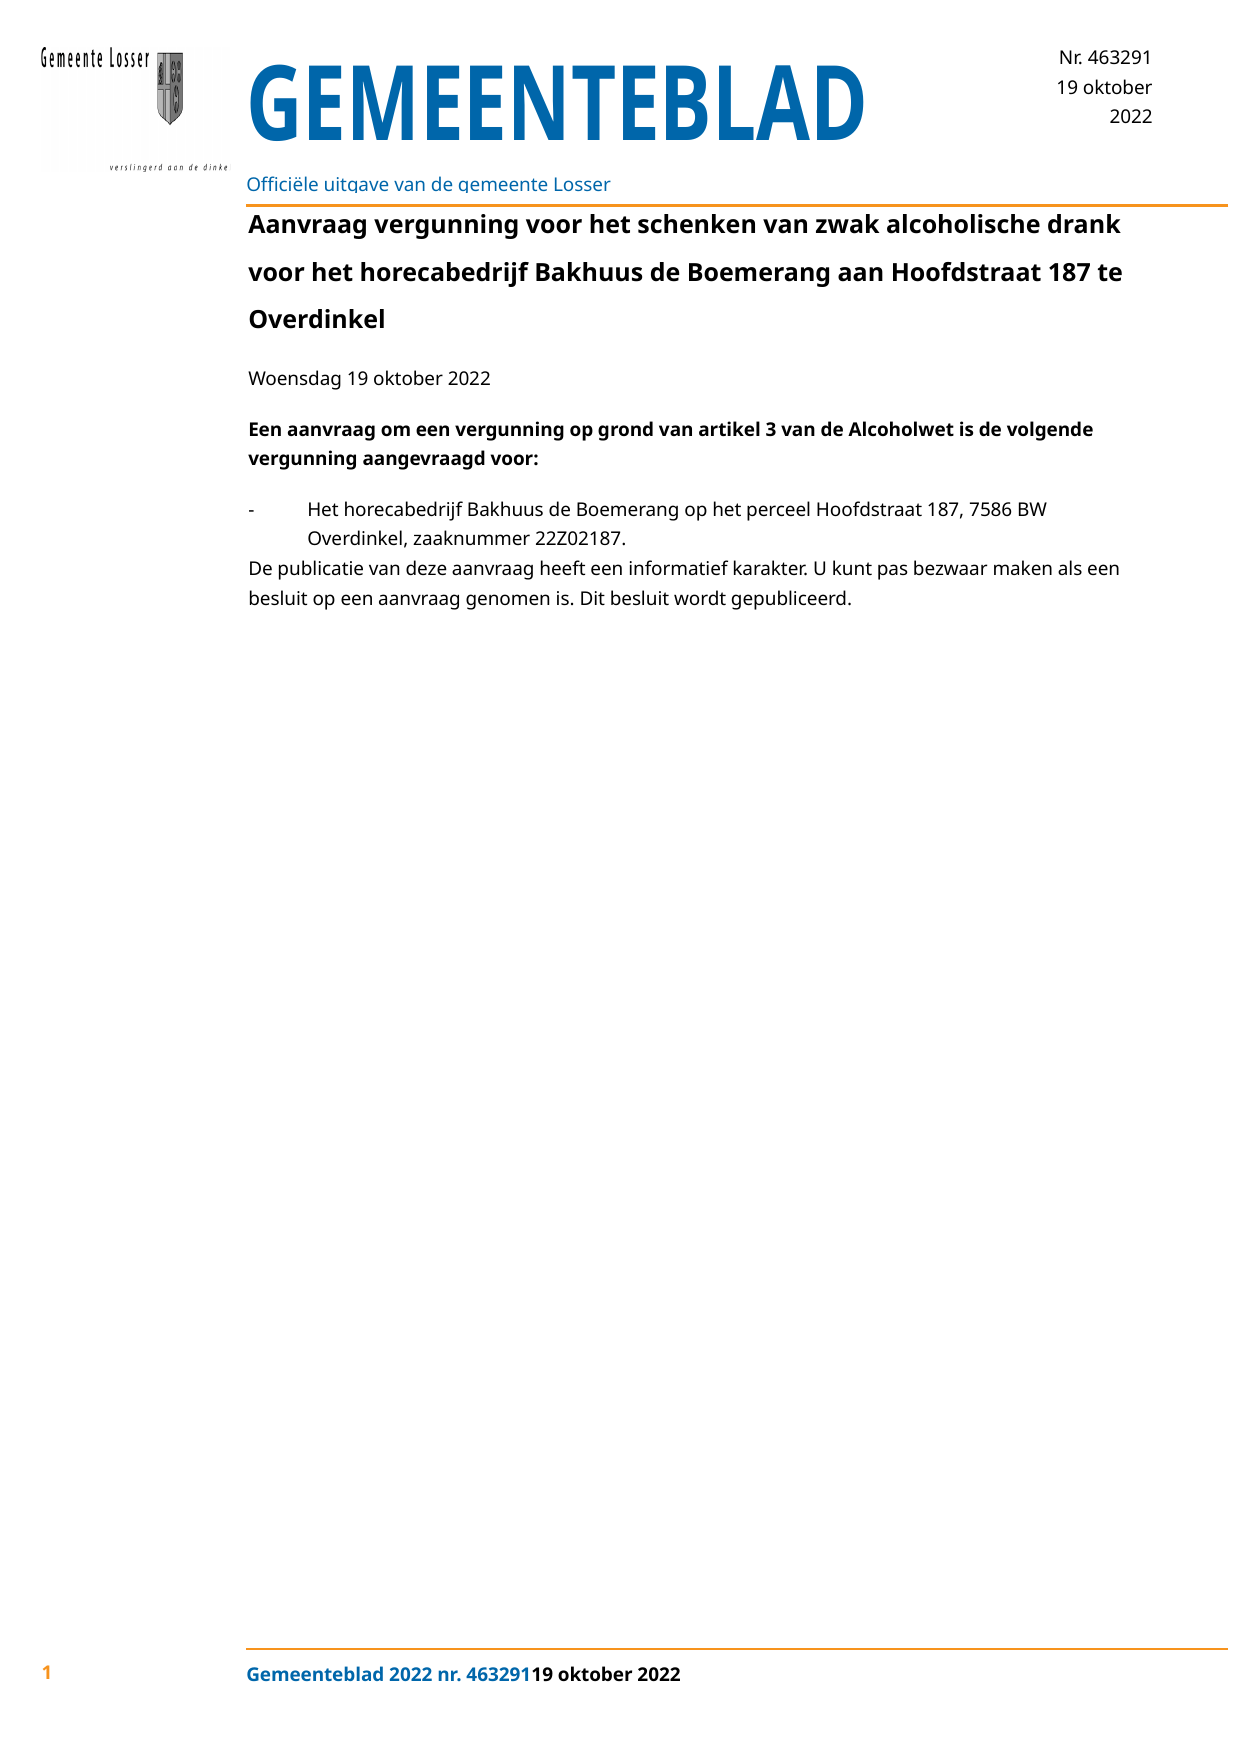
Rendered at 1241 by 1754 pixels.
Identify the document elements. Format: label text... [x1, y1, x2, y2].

text Aanvraag vergunning voor het schenken van zwak alcoholische drank voor het horecabedrijf Bakhuus de Boemerang aan Hoofdstraat 187 te Overdinkel [248, 207, 1152, 336]
text Woensdag 19 oktober 2022 [248, 366, 1152, 391]
picture [41, 47, 231, 172]
list Het horecabedrijf Bakhuus de Boemerang op het perceel Hoofdstraat 187, 7586 BW Overdinkel, zaaknummer 22Z02187. [248, 496, 1152, 551]
text Een aanvraag om een vergunning op grond van artikel 3 van de Alcoholwet is de volgende vergunning aangevraagd voor: [248, 416, 1152, 471]
text De publicatie van deze aanvraag heeft een informatief karakter. U kunt pas bezwaar maken als een besluit op een aanvraag genomen is. Dit besluit wordt gepubliceerd. [248, 555, 1152, 610]
